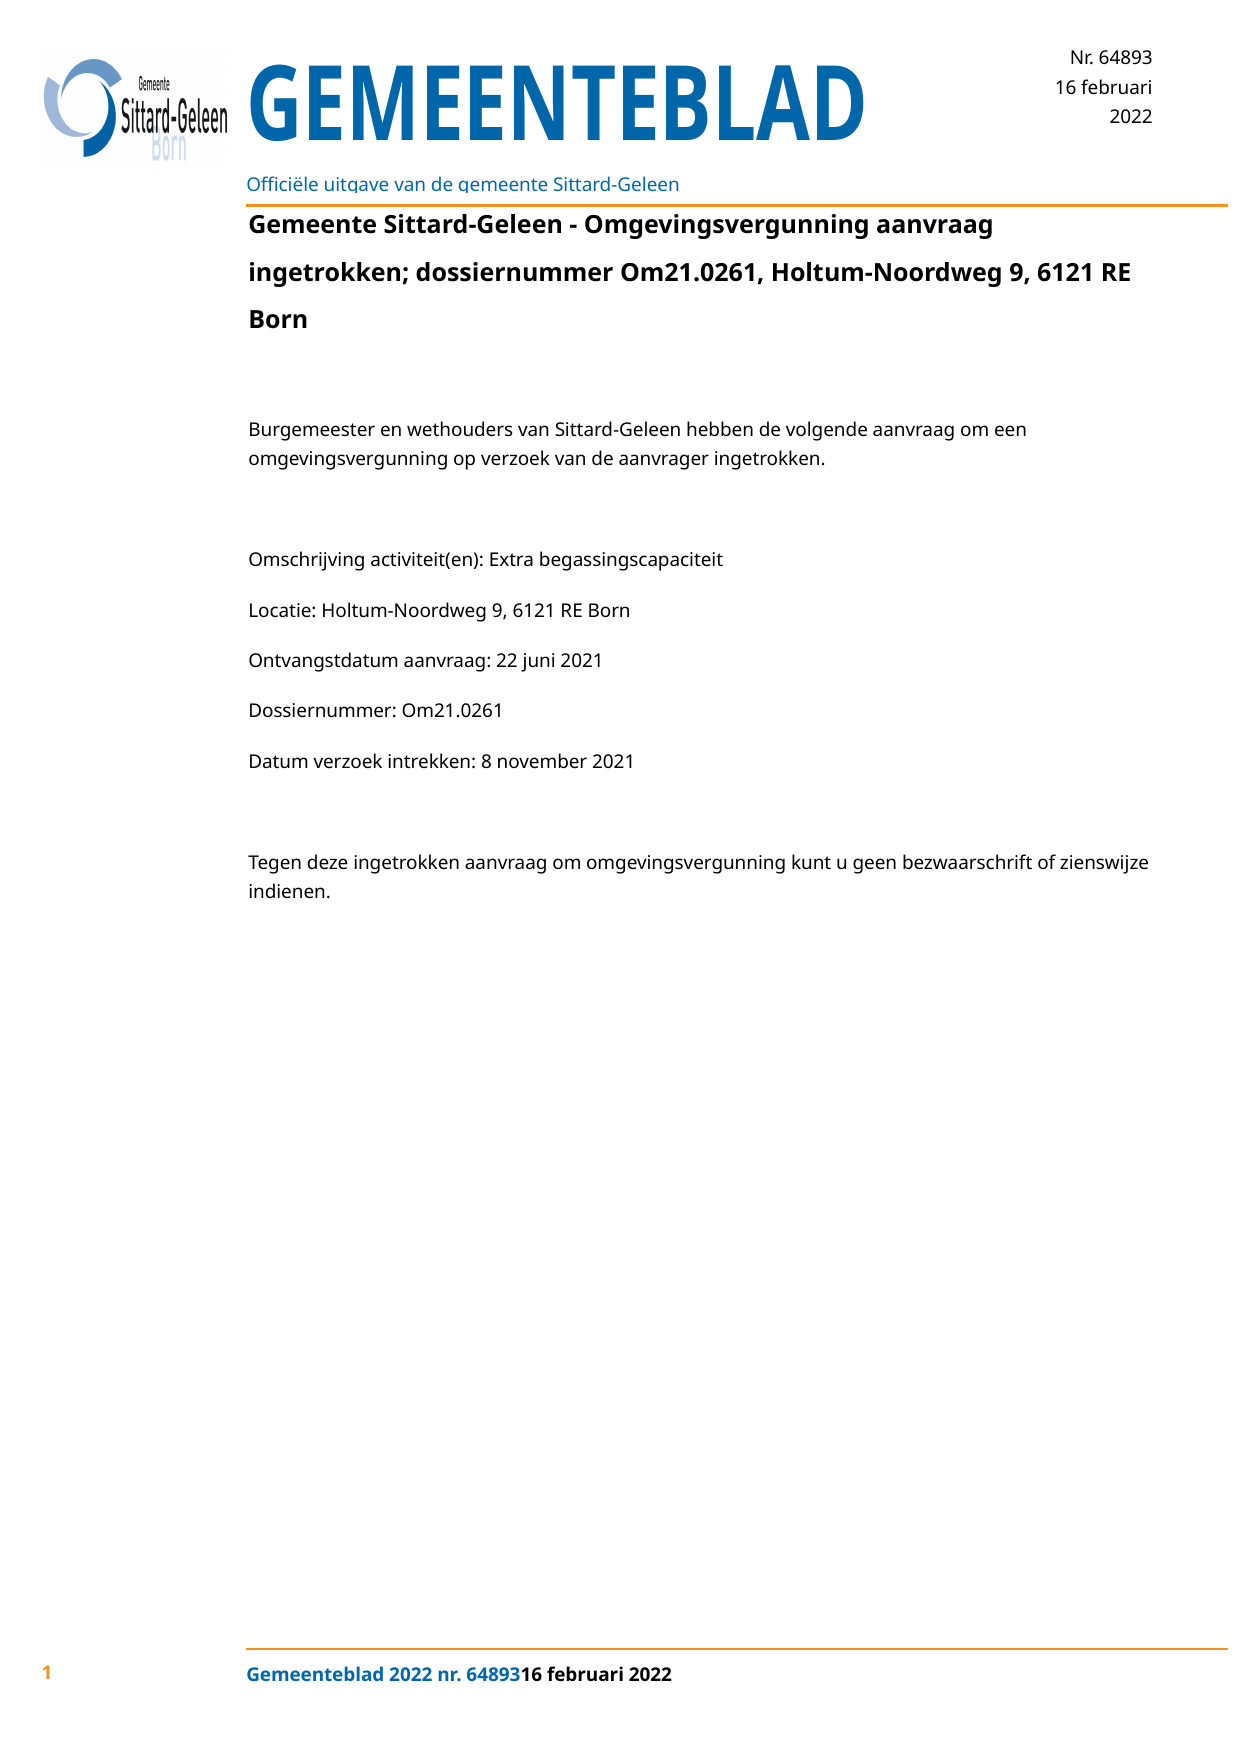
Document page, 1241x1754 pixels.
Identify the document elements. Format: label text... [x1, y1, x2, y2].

text Ontvangstdatum aanvraag: 22 juni 2021 [248, 647, 1152, 673]
picture [41, 47, 231, 172]
text Omschrijving activiteit(en): Extra begassingscapaciteit [248, 546, 1152, 572]
text Datum verzoek intrekken: 8 november 2021 [248, 748, 1152, 774]
text Gemeente Sittard-Geleen - Omgevingsvergunning aanvraag ingetrokken; dossiernummer Om21.0261, Holtum-Noordweg 9, 6121 RE Born [248, 207, 1152, 336]
text Burgemeester en wethouders van Sittard-Geleen hebben de volgende aanvraag om een omgevingsvergunning op verzoek van de aanvrager ingetrokken. [248, 416, 1152, 471]
text Tegen deze ingetrokken aanvraag om omgevingsvergunning kunt u geen bezwaarschrift of zienswijze indienen. [248, 849, 1152, 904]
text Dossiernummer: Om21.0261 [248, 698, 1152, 723]
text Locatie: Holtum-Noordweg 9, 6121 RE Born [248, 597, 1152, 622]
